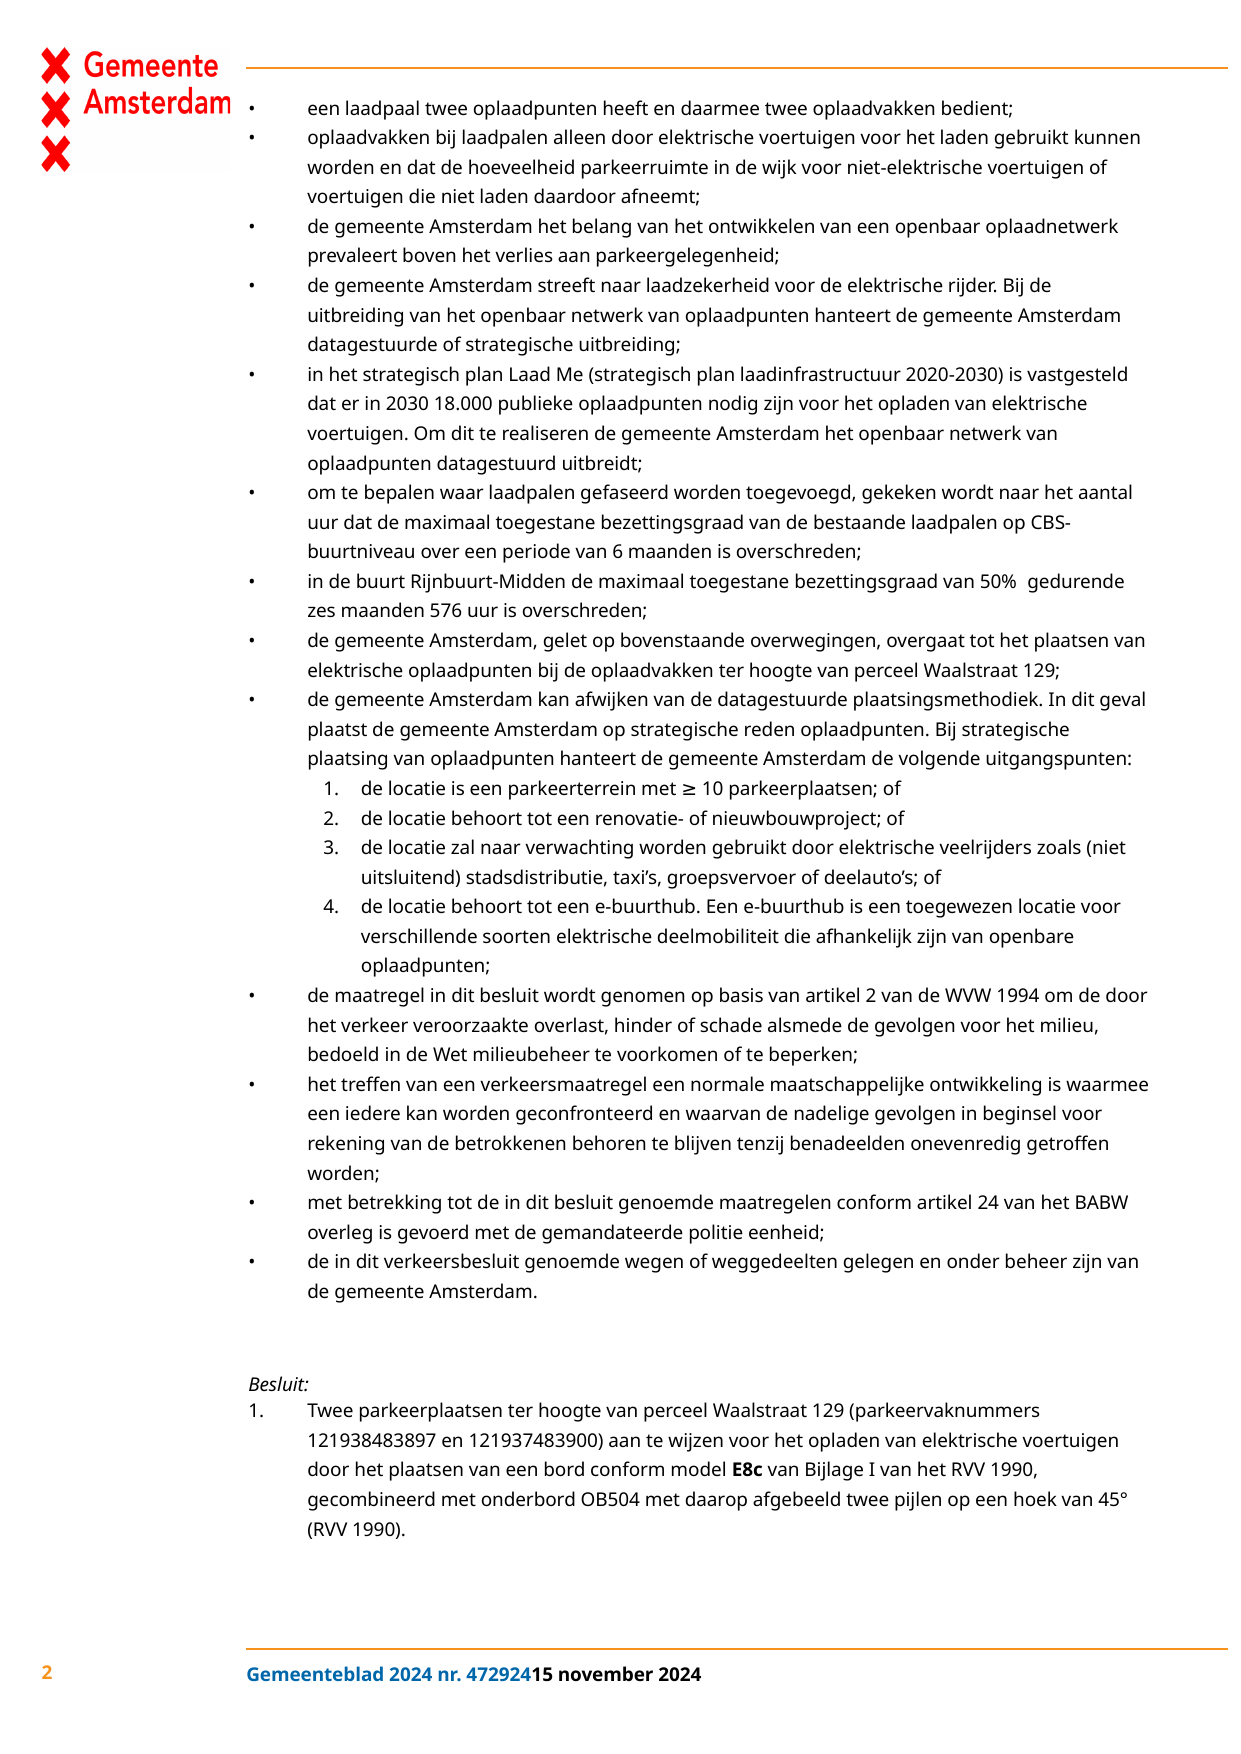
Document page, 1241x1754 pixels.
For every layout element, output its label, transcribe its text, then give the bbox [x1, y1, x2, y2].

list de locatie behoort tot een e-buurthub. Een e-buurthub is een toegewezen locatie voor verschillende soorten elektrische deelmobiliteit die afhankelijk zijn van openbare oplaadpunten; [323, 893, 1152, 978]
list Twee parkeerplaatsen ter hoogte van perceel Waalstraat 129 (parkeervaknummers 121938483897 en 121937483900) aan te wijzen voor het opladen van elektrische voertuigen door het plaatsen van een bord conform model E8c van Bijlage I van het RVV 1990, gecombineerd met onderbord OB504 met daarop afgebeeld twee pijlen op een hoek van 45° (RVV 1990). [248, 1397, 1152, 1541]
list de locatie is een parkeerterrein met ≥ 10 parkeerplaatsen; of [323, 775, 1152, 801]
list oplaadvakken bij laadpalen alleen door elektrische voertuigen voor het laden gebruikt kunnen worden en dat de hoeveelheid parkeerruimte in de wijk voor niet-elektrische voertuigen of voertuigen die niet laden daardoor afneemt; [248, 124, 1152, 209]
list het treffen van een verkeersmaatregel een normale maatschappelijke ontwikkeling is waarmee een iedere kan worden geconfronteerd en waarvan de nadelige gevolgen in beginsel voor rekening van de betrokkenen behoren te blijven tenzij benadeelden onevenredig getroffen worden; [248, 1071, 1152, 1186]
list de gemeente Amsterdam, gelet op bovenstaande overwegingen, overgaat tot het plaatsen van elektrische oplaadpunten bij de oplaadvakken ter hoogte van perceel Waalstraat 129; [248, 627, 1152, 683]
picture [41, 47, 231, 172]
list de in dit verkeersbesluit genoemde wegen of weggedeelten gelegen en onder beheer zijn van de gemeente Amsterdam. [248, 1248, 1152, 1304]
list de maatregel in dit besluit wordt genomen op basis van artikel 2 van de WVW 1994 om de door het verkeer veroorzaakte overlast, hinder of schade alsmede de gevolgen voor het milieu, bedoeld in de Wet milieubeheer te voorkomen of te beperken; [248, 982, 1152, 1067]
list in het strategisch plan Laad Me (strategisch plan laadinfrastructuur 2020-2030) is vastgesteld dat er in 2030 18.000 publieke oplaadpunten nodig zijn voor het opladen van elektrische voertuigen. Om dit te realiseren de gemeente Amsterdam het openbaar netwerk van oplaadpunten datagestuurd uitbreidt; [248, 361, 1152, 476]
list de gemeente Amsterdam streeft naar laadzekerheid voor de elektrische rijder. Bij de uitbreiding van het openbaar netwerk van oplaadpunten hanteert de gemeente Amsterdam datagestuurde of strategische uitbreiding; [248, 272, 1152, 357]
list de gemeente Amsterdam het belang van het ontwikkelen van een openbaar oplaadnetwerk prevaleert boven het verlies aan parkeergelegenheid; [248, 213, 1152, 268]
list een laadpaal twee oplaadpunten heeft en daarmee twee oplaadvakken bedient; [248, 95, 1152, 121]
list in de buurt Rijnbuurt-Midden de maximaal toegestane bezettingsgraad van 50% gedurende zes maanden 576 uur is overschreden; [248, 568, 1152, 623]
list met betrekking tot de in dit besluit genoemde maatregelen conform artikel 24 van het BABW overleg is gevoerd met de gemandateerde politie eenheid; [248, 1189, 1152, 1245]
list de gemeente Amsterdam kan afwijken van de datagestuurde plaatsingsmethodiek. In dit geval plaatst de gemeente Amsterdam op strategische reden oplaadpunten. Bij strategische plaatsing van oplaadpunten hanteert de gemeente Amsterdam de volgende uitgangspunten: [248, 686, 1152, 771]
list de locatie behoort tot een renovatie- of nieuwbouwproject; of [323, 805, 1152, 831]
list de locatie zal naar verwachting worden gebruikt door elektrische veelrijders zoals (niet uitsluitend) stadsdistributie, taxi’s, groepsvervoer of deelauto’s; of [323, 834, 1152, 890]
text Besluit: [248, 1372, 1152, 1397]
list om te bepalen waar laadpalen gefaseerd worden toegevoegd, gekeken wordt naar het aantal uur dat de maximaal toegestane bezettingsgraad van de bestaande laadpalen op CBS-buurtniveau over een periode van 6 maanden is overschreden; [248, 479, 1152, 564]
